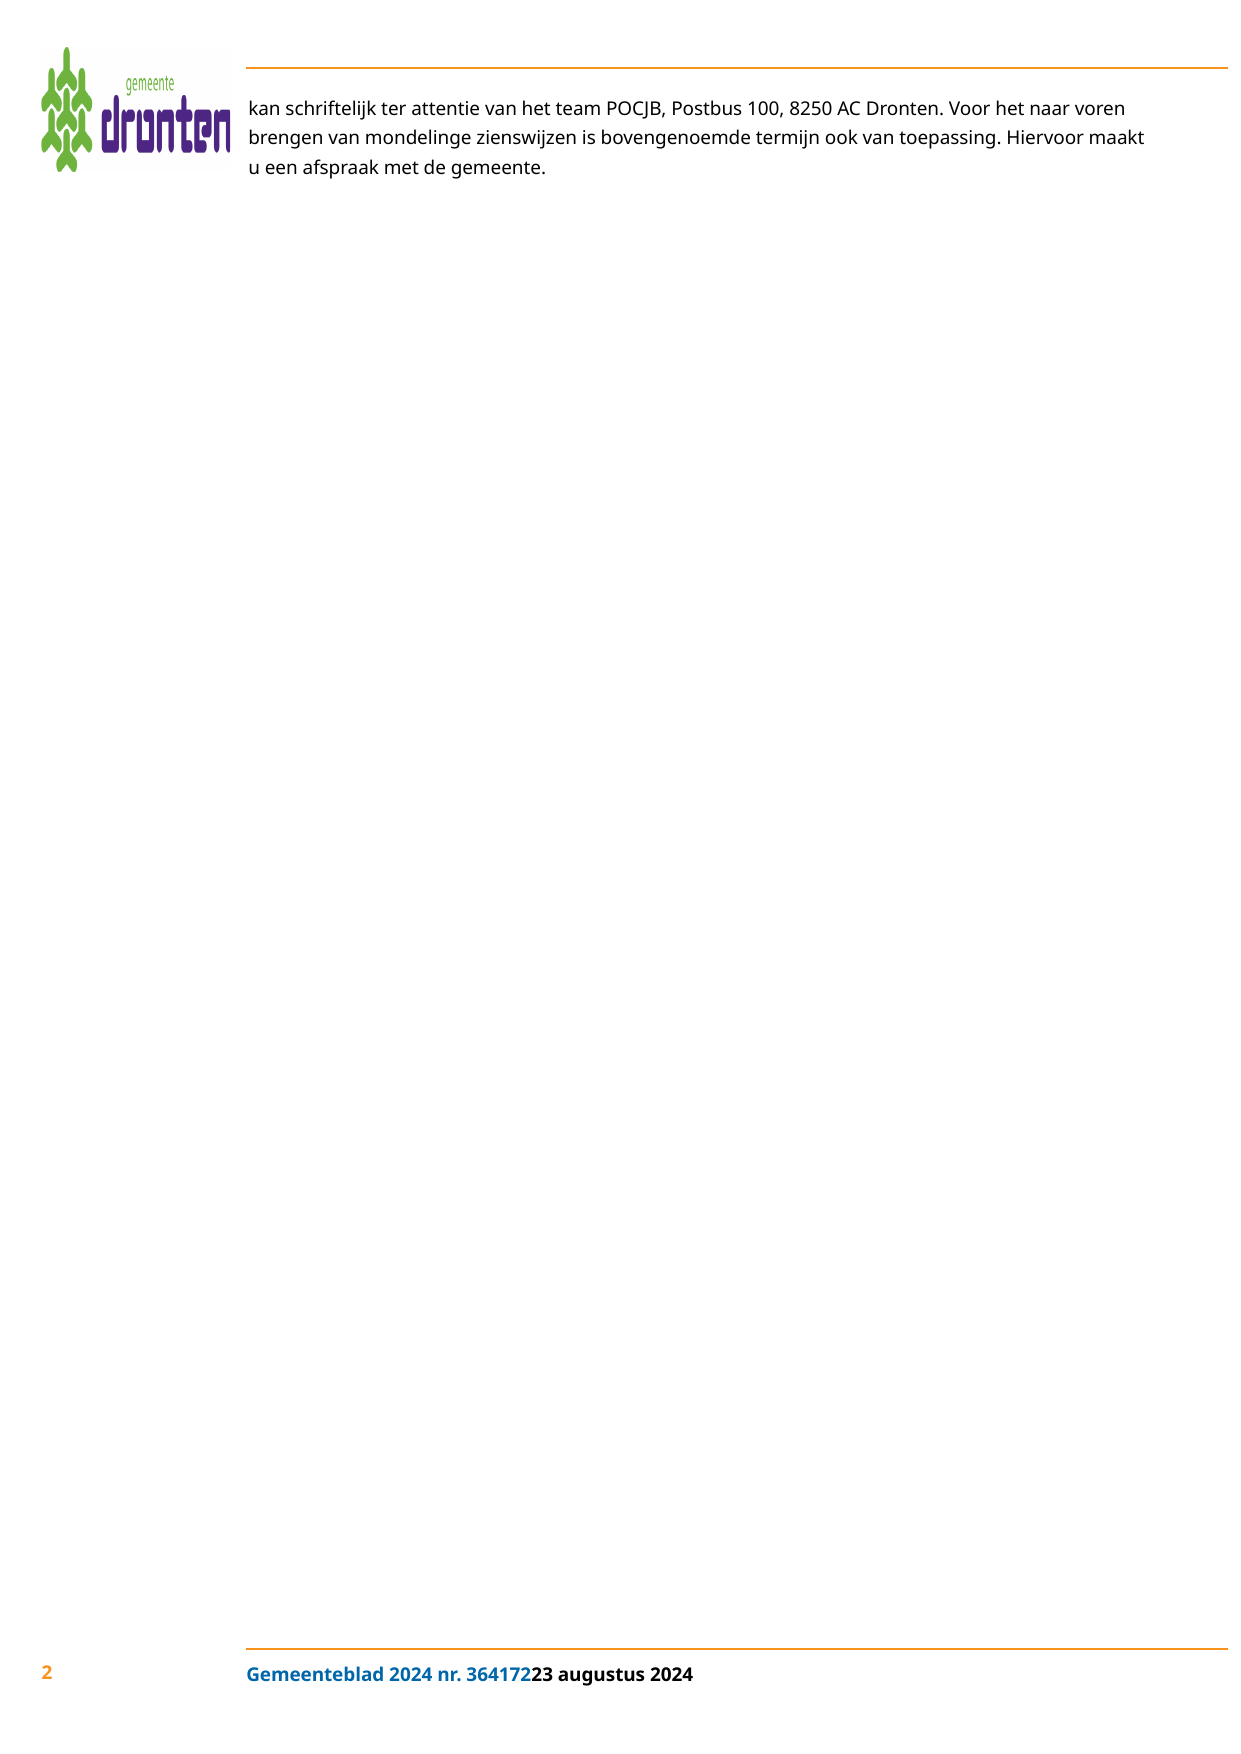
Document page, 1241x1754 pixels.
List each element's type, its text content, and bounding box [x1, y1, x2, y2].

text kan schriftelijk ter attentie van het team POCJB, Postbus 100, 8250 AC Dronten. Voor het naar voren brengen van mondelinge zienswijzen is bovengenoemde termijn ook van toepassing. Hiervoor maakt u een afspraak met de gemeente. [248, 95, 1152, 180]
picture [41, 47, 231, 172]
